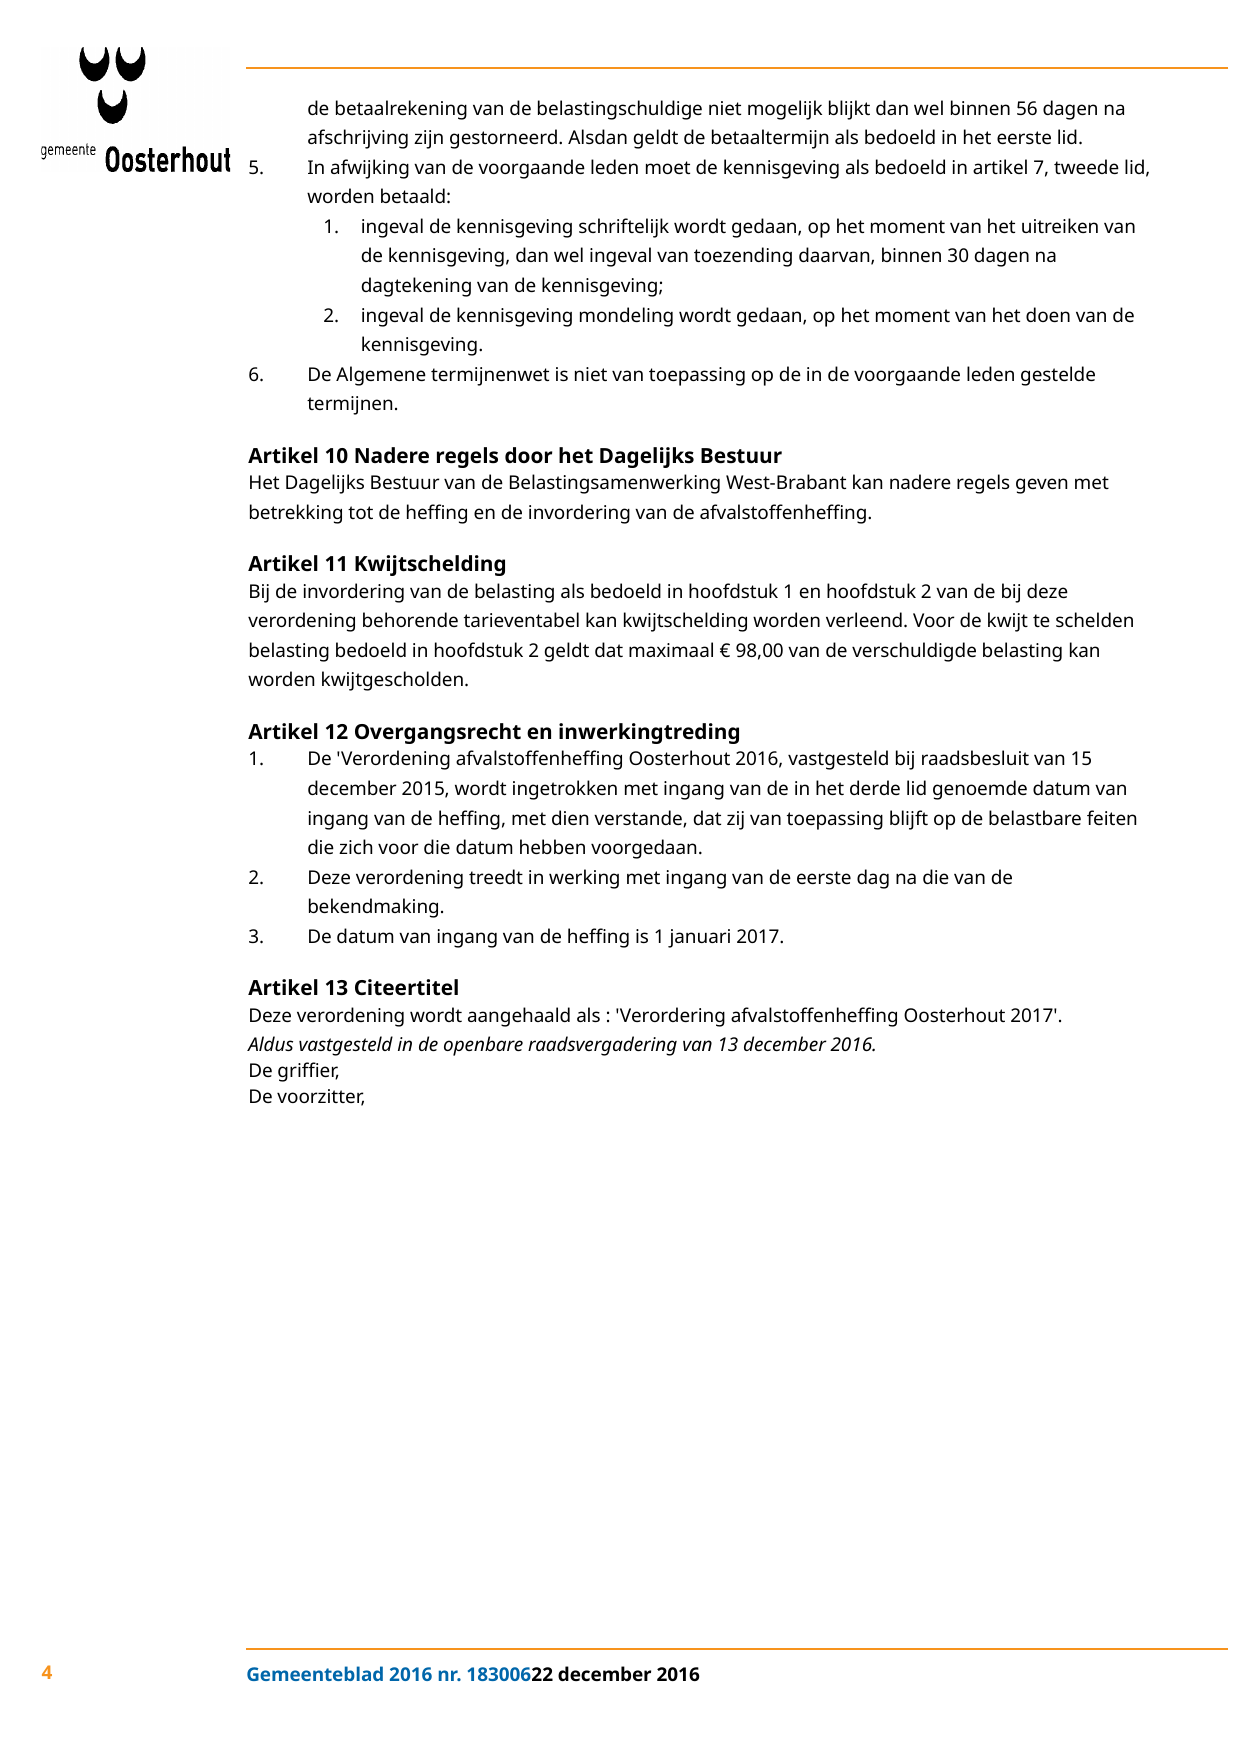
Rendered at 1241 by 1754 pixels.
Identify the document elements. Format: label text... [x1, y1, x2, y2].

list De Algemene termijnenwet is niet van toepassing op de in de voorgaande leden gestelde termijnen. [248, 361, 1152, 416]
list De datum van ingang van de heffing is 1 januari 2017. [248, 923, 1152, 949]
text De voorzitter, [248, 1083, 1152, 1109]
list ingeval de kennisgeving mondeling wordt gedaan, op het moment van het doen van de kennisgeving. [323, 302, 1152, 357]
text Bij de invordering van de belasting als bedoeld in hoofdstuk 1 en hoofdstuk 2 van de bij deze verordening behorende tarieventabel kan kwijtschelding worden verleend. Voor de kwijt te schelden belasting bedoeld in hoofdstuk 2 geldt dat maximaal € 98,00 van de verschuldigde belasting kan worden kwijtgescholden. [248, 578, 1152, 692]
list De 'Verordening afvalstoffenheffing Oosterhout 2016, vastgesteld bij raadsbesluit van 15 december 2015, wordt ingetrokken met ingang van de in het derde lid genoemde datum van ingang van de heffing, met dien verstande, dat zij van toepassing blijft op de belastbare feiten die zich voor die datum hebben voorgedaan. [248, 746, 1152, 860]
text Artikel 10 Nadere regels door het Dagelijks Bestuur [248, 441, 1152, 469]
text Artikel 11 Kwijtschelding [248, 549, 1152, 578]
picture [41, 47, 231, 172]
list Deze verordening treedt in werking met ingang van de eerste dag na die van de bekendmaking. [248, 864, 1152, 919]
text Artikel 13 Citeertitel [248, 973, 1152, 1002]
text Artikel 12 Overgangsrecht en inwerkingtreding [248, 717, 1152, 746]
text Aldus vastgesteld in de openbare raadsvergadering van 13 december 2016. [248, 1031, 1152, 1057]
text De griffier, [248, 1057, 1152, 1083]
list ingeval de kennisgeving schriftelijk wordt gedaan, op het moment van het uitreiken van de kennisgeving, dan wel ingeval van toezending daarvan, binnen 30 dagen na dagtekening van de kennisgeving; [323, 213, 1152, 298]
list In afwijking van de voorgaande leden moet de kennisgeving als bedoeld in artikel 7, tweede lid, worden betaald: [248, 154, 1152, 209]
list de betaalrekening van de belastingschuldige niet mogelijk blijkt dan wel binnen 56 dagen na afschrijving zijn gestorneerd. Alsdan geldt de betaaltermijn als bedoeld in het eerste lid. [248, 95, 1152, 150]
text Deze verordening wordt aangehaald als : 'Verordering afvalstoffenheffing Oosterhout 2017'. [248, 1002, 1152, 1028]
text Het Dagelijks Bestuur van de Belastingsamenwerking West-Brabant kan nadere regels geven met betrekking tot de heffing en de invordering van de afvalstoffenheffing. [248, 469, 1152, 525]
